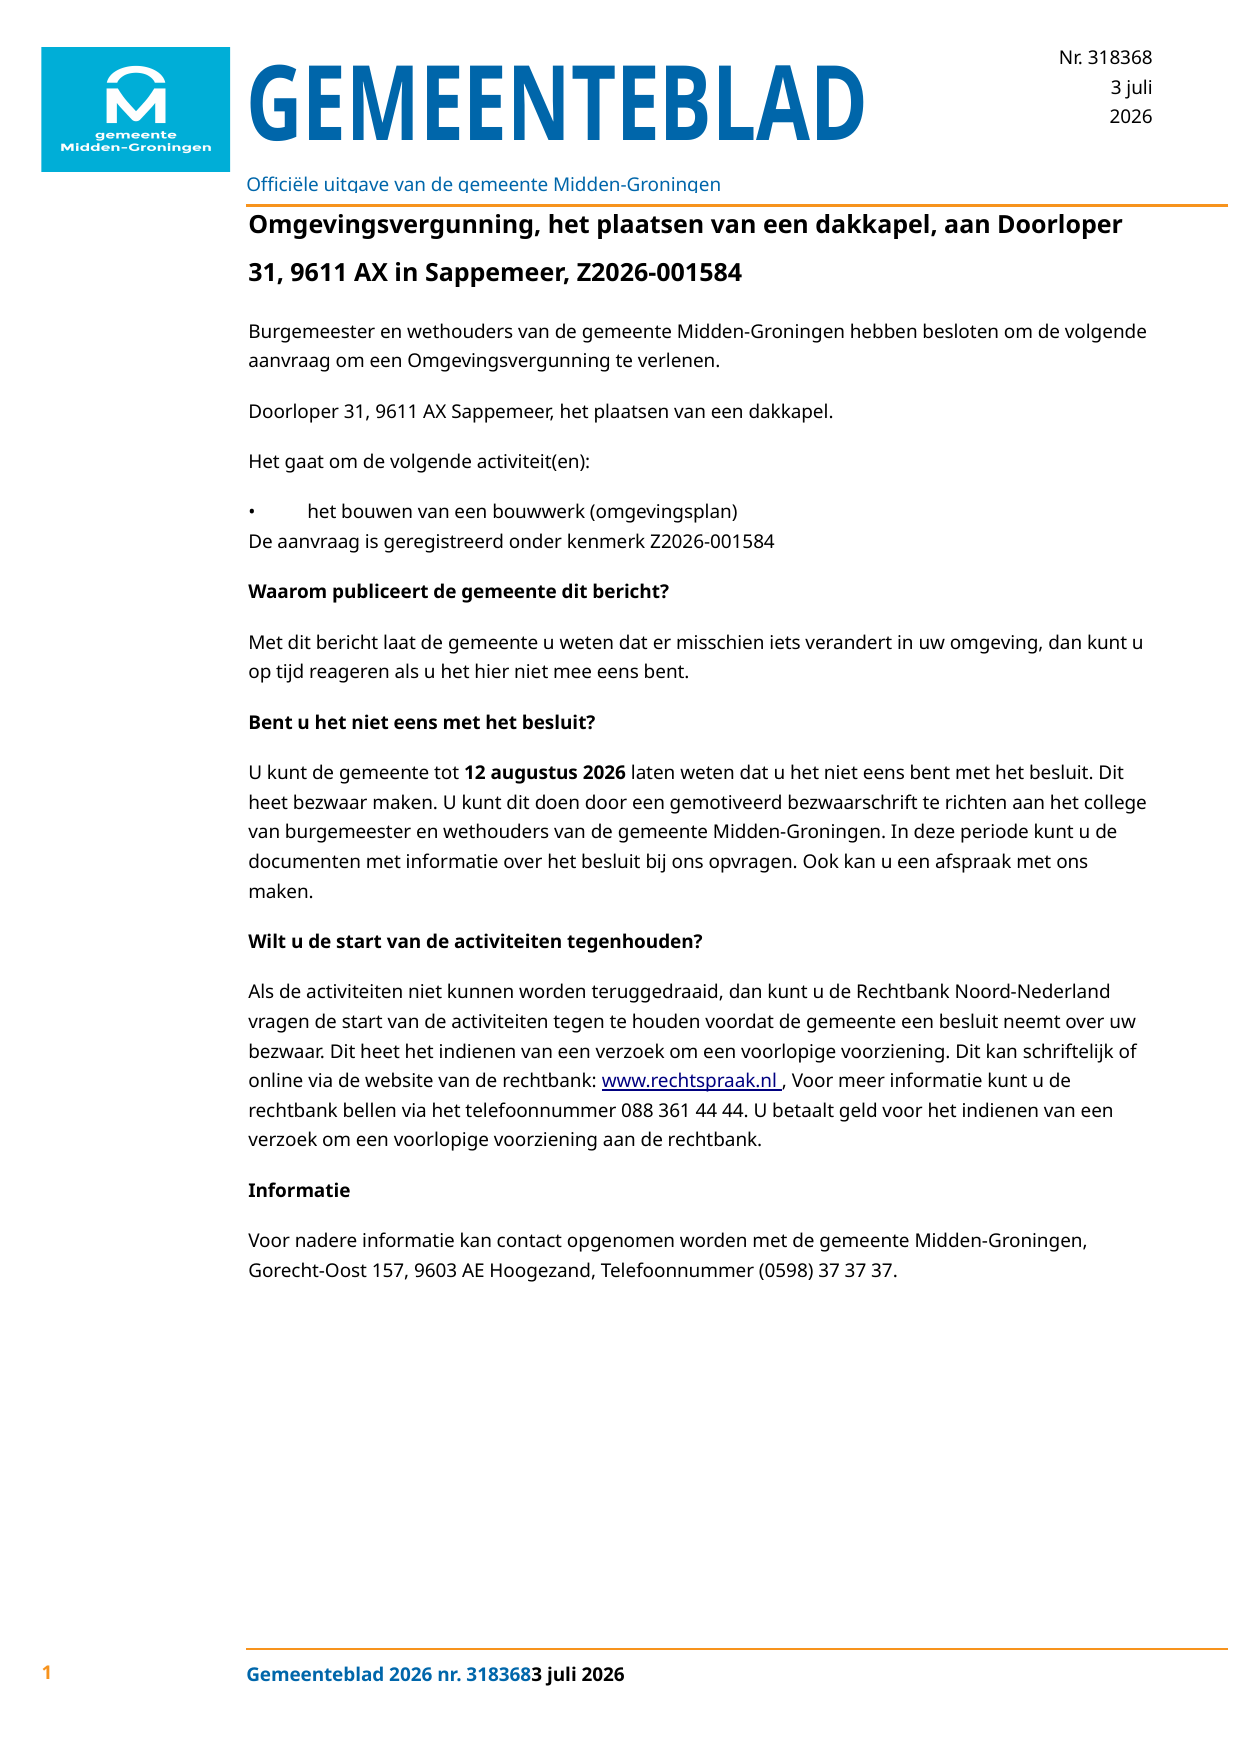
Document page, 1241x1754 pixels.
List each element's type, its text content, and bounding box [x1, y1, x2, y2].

picture [184, 146, 190, 153]
text Voor nadere informatie kan contact opgenomen worden met de gemeente Midden-Groningen, Gorecht-Oost 157, 9603 AE Hoogezand, Telefoonnummer (0598) 37 37 37. [248, 1227, 1152, 1283]
text Het gaat om de volgende activiteit(en): [248, 448, 1152, 474]
text Als de activiteiten niet kunnen worden teruggedraaid, dan kunt u de Rechtbank Noord-Nederland vragen de start van de activiteiten tegen te houden voordat de gemeente een besluit neemt over uw bezwaar. Dit heet het indienen van een verzoek om een voorlopige voorziening. Dit kan schriftelijk of online via de website van de rechtbank: www.rechtspraak.nl , Voor meer informatie kunt u de rechtbank bellen via het telefoonnummer 088 361 44 44. U betaalt geld voor het indienen van een verzoek om een voorlopige voorziening aan de rechtbank. [248, 979, 1152, 1152]
text Wilt u de start van de activiteiten tegenhouden? [248, 928, 1152, 954]
text U kunt de gemeente tot 12 augustus 2026 laten weten dat u het niet eens bent met het besluit. Dit heet bezwaar maken. U kunt dit doen door een gemotiveerd bezwaarschrift te richten aan het college van burgemeester en wethouders van de gemeente Midden-Groningen. In deze periode kunt u de documenten met informatie over het besluit bij ons opvragen. Ook kan u een afspraak met ons maken. [248, 759, 1152, 904]
text Omgevingsvergunning, het plaatsen van een dakkapel, aan Doorloper 31, 9611 AX in Sappemeer, Z2026-001584 [248, 207, 1152, 288]
picture [108, 66, 164, 82]
text Met dit bericht laat de gemeente u weten dat er misschien iets verandert in uw omgeving, dan kunt u op tijd reageren als u het hier niet mee eens bent. [248, 629, 1152, 684]
list het bouwen van een bouwwerk (omgevingsplan) [248, 499, 1152, 524]
text Doorloper 31, 9611 AX Sappemeer, het plaatsen van een dakkapel. [248, 398, 1152, 424]
picture [107, 89, 165, 122]
text Informatie [248, 1177, 1152, 1203]
text Waarom publiceert de gemeente dit bericht? [248, 579, 1152, 604]
text De aanvraag is geregistreerd onder kenmerk Z2026-001584 [248, 528, 1152, 554]
text Burgemeester en wethouders van de gemeente Midden-Groningen hebben besloten om de volgende aanvraag om een Omgevingsvergunning te verlenen. [248, 318, 1152, 373]
text Bent u het niet eens met het besluit? [248, 709, 1152, 735]
